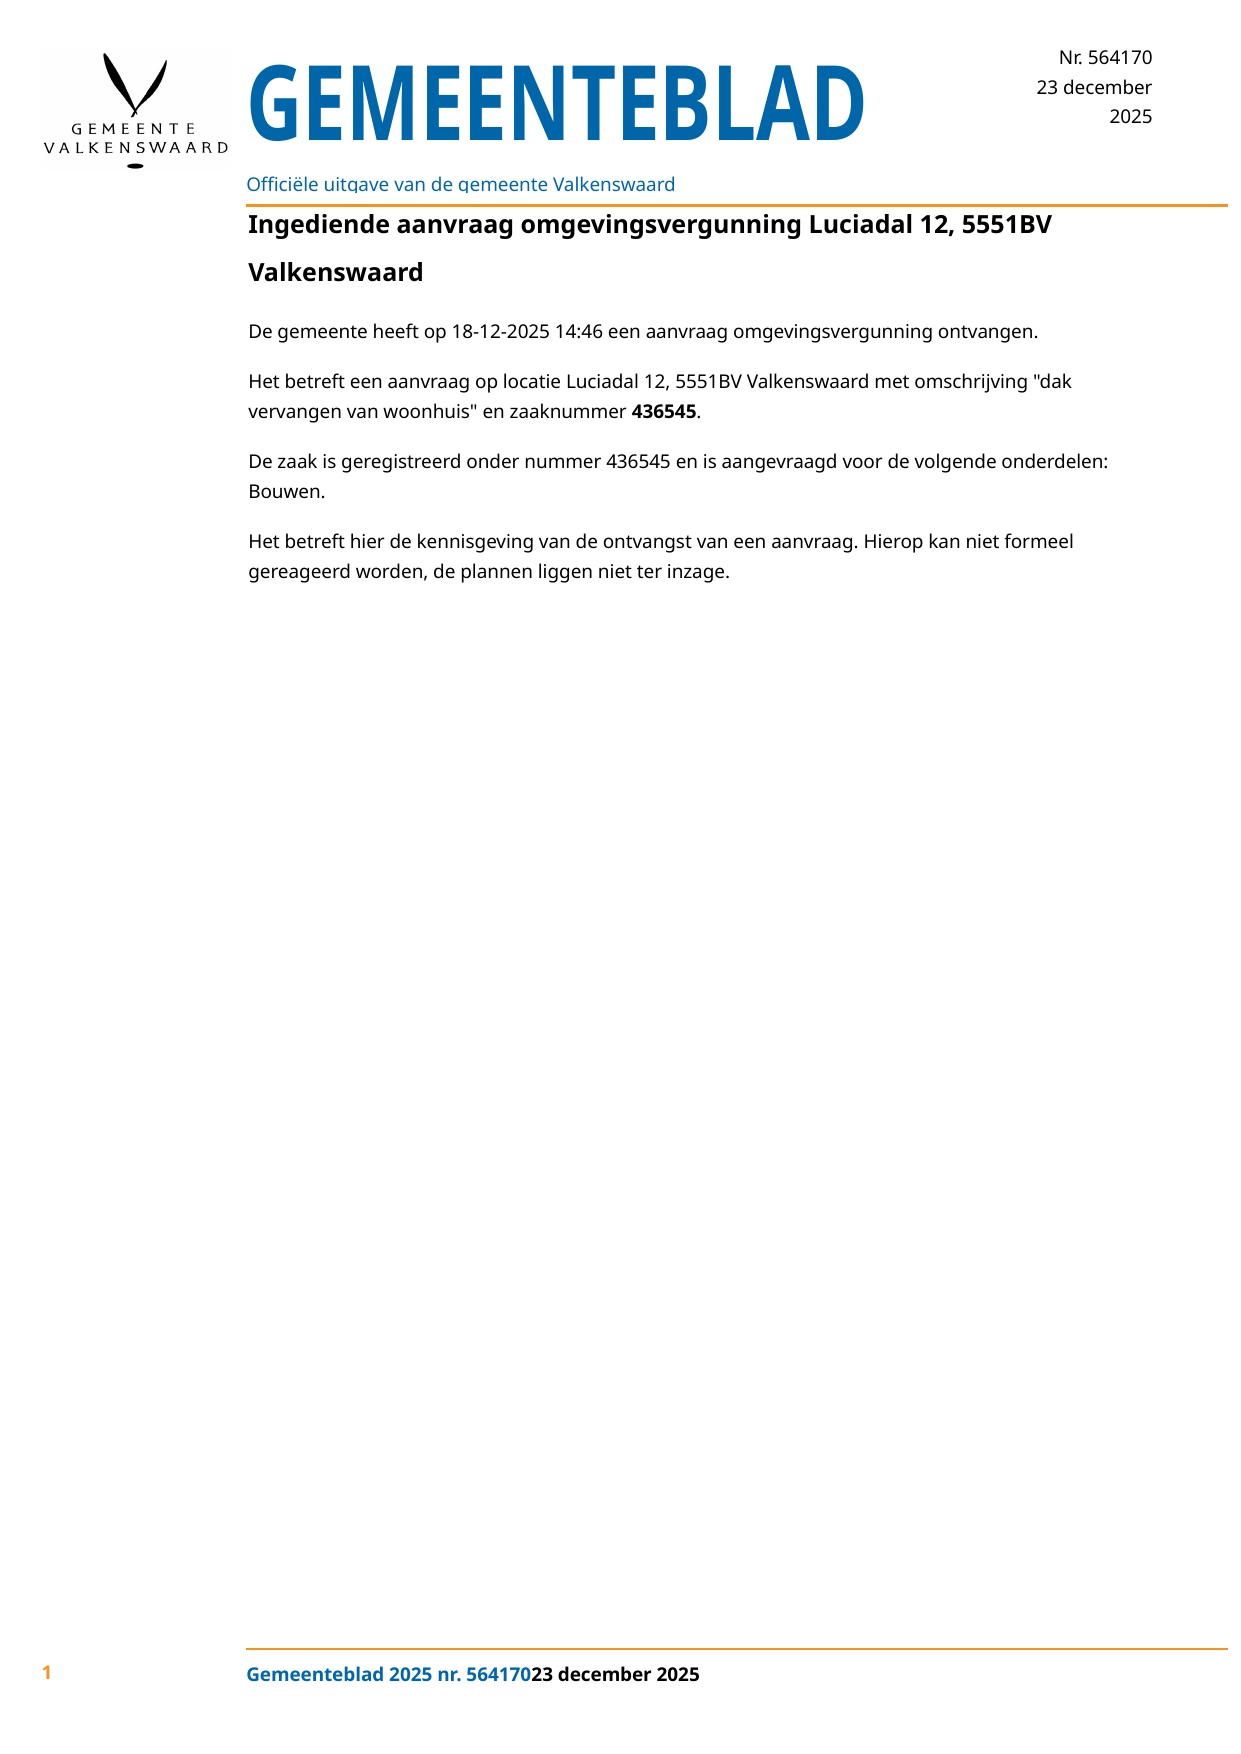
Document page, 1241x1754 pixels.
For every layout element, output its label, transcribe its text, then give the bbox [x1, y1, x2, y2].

picture [41, 47, 231, 172]
text Ingediende aanvraag omgevingsvergunning Luciadal 12, 5551BV Valkenswaard [248, 207, 1152, 288]
text Het betreft een aanvraag op locatie Luciadal 12, 5551BV Valkenswaard met omschrijving "dak vervangen van woonhuis" en zaaknummer 436545. [248, 368, 1152, 424]
text De gemeente heeft op 18-12-2025 14:46 een aanvraag omgevingsvergunning ontvangen. [248, 318, 1152, 344]
text De zaak is geregistreerd onder nummer 436545 en is aangevraagd voor de volgende onderdelen: Bouwen. [248, 448, 1152, 504]
text Het betreft hier de kennisgeving van de ontvangst van een aanvraag. Hierop kan niet formeel gereageerd worden, de plannen liggen niet ter inzage. [248, 528, 1152, 584]
